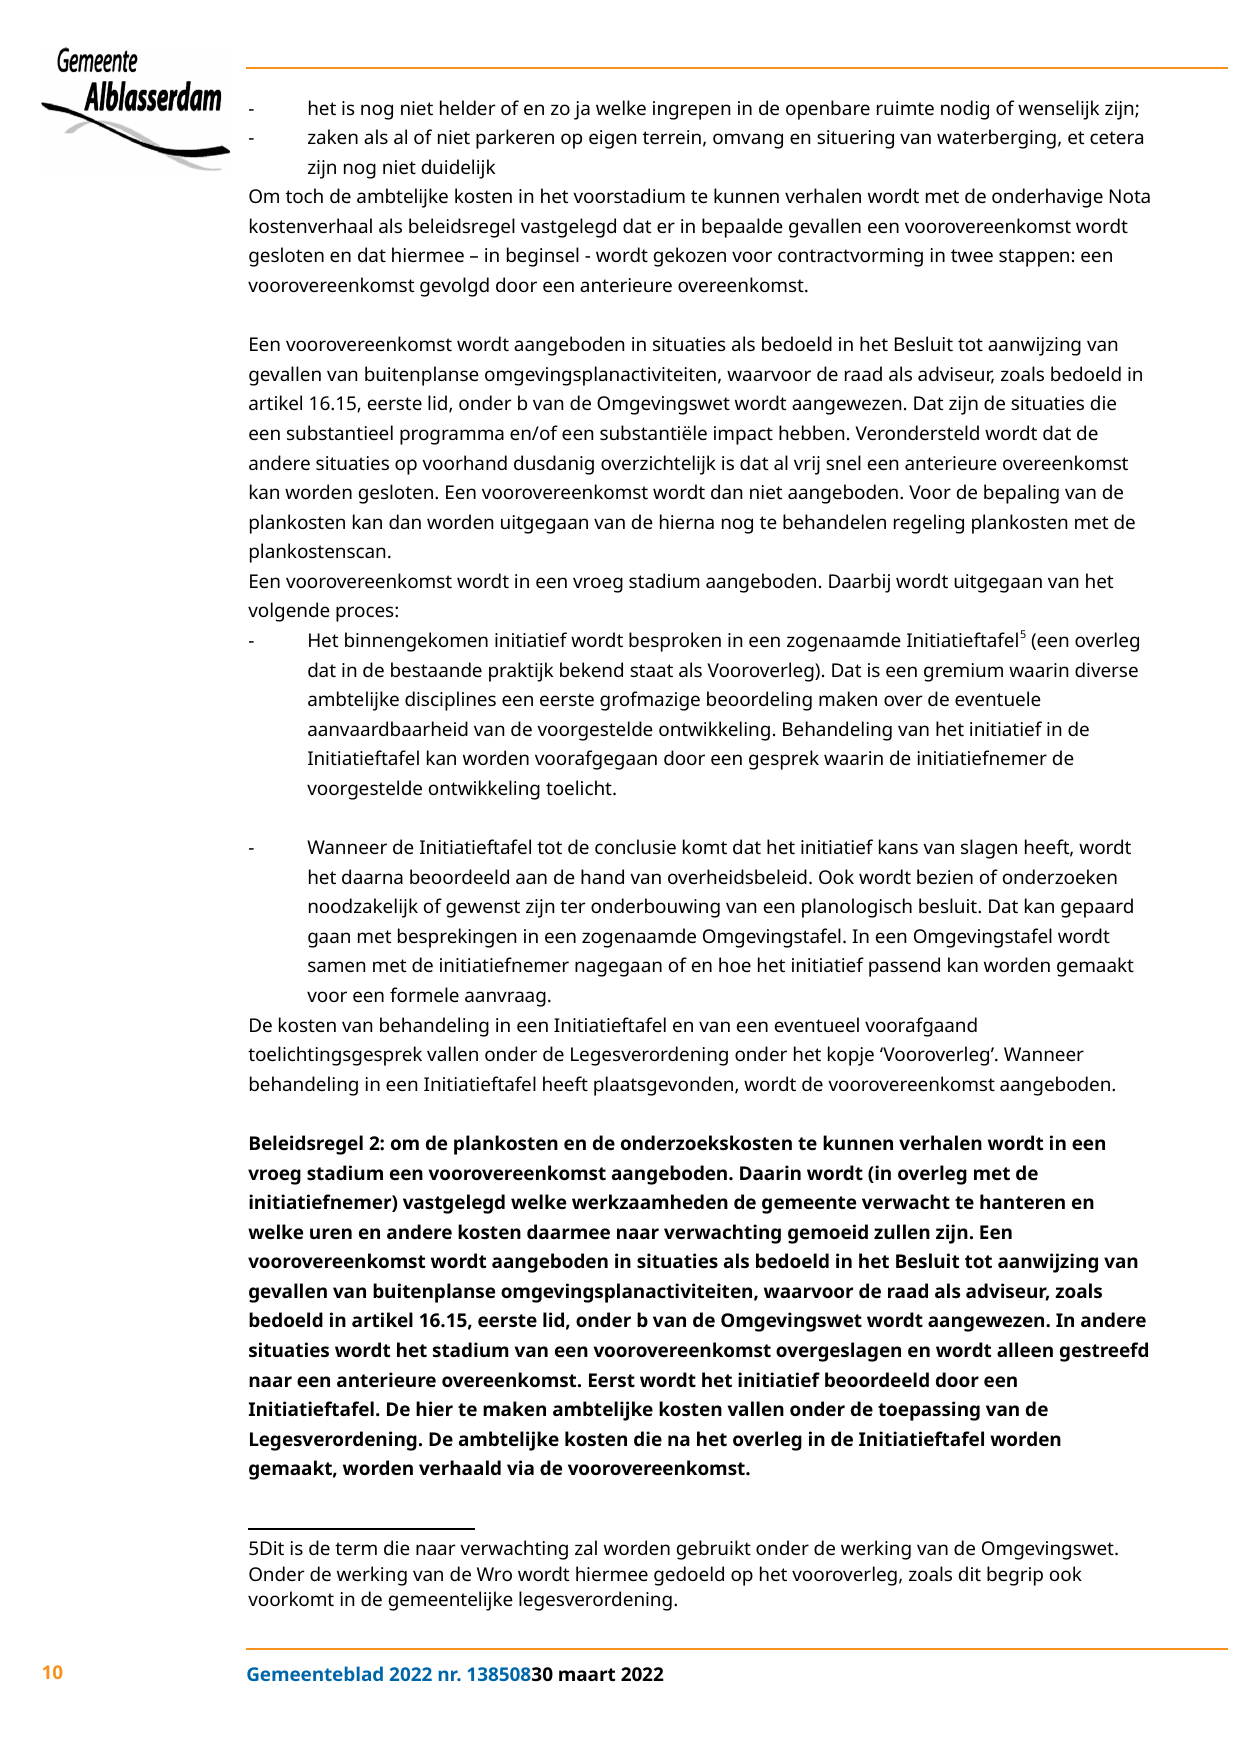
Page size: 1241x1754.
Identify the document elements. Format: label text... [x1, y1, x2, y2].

text De kosten van behandeling in een Initiatieftafel en van een eventueel voorafgaand toelichtingsgesprek vallen onder de Legesverordening onder het kopje ‘Vooroverleg’. Wanneer behandeling in een Initiatieftafel heeft plaatsgevonden, wordt de voorovereenkomst aangeboden. [248, 1012, 1152, 1097]
list Wanneer de Initiatieftafel tot de conclusie komt dat het initiatief kans van slagen heeft, wordt het daarna beoordeeld aan de hand van overheidsbeleid. Ook wordt bezien of onderzoeken noodzakelijk of gewenst zijn ter onderbouwing van een planologisch besluit. Dat kan gepaard gaan met besprekingen in een zogenaamde Omgevingstafel. In een Omgevingstafel wordt samen met de initiatiefnemer nagegaan of en hoe het initiatief passend kan worden gemaakt voor een formele aanvraag. [248, 834, 1152, 1008]
text Een voorovereenkomst wordt aangeboden in situaties als bedoeld in het Besluit tot aanwijzing van gevallen van buitenplanse omgevingsplanactiviteiten, waarvoor de raad als adviseur, zoals bedoeld in artikel 16.15, eerste lid, onder b van de Omgevingswet wordt aangewezen. Dat zijn de situaties die een substantieel programma en/of een substantiële impact hebben. Verondersteld wordt dat de andere situaties op voorhand dusdanig overzichtelijk is dat al vrij snel een anterieure overeenkomst kan worden gesloten. Een voorovereenkomst wordt dan niet aangeboden. Voor de bepaling van de plankosten kan dan worden uitgegaan van de hierna nog te behandelen regeling plankosten met de plankostenscan. [248, 331, 1152, 564]
text Beleidsregel 2: om de plankosten en de onderzoekskosten te kunnen verhalen wordt in een vroeg stadium een voorovereenkomst aangeboden. Daarin wordt (in overleg met de initiatiefnemer) vastgelegd welke werkzaamheden de gemeente verwacht te hanteren en welke uren en andere kosten daarmee naar verwachting gemoeid zullen zijn. Een voorovereenkomst wordt aangeboden in situaties als bedoeld in het Besluit tot aanwijzing van gevallen van buitenplanse omgevingsplanactiviteiten, waarvoor de raad als adviseur, zoals bedoeld in artikel 16.15, eerste lid, onder b van de Omgevingswet wordt aangewezen. In andere situaties wordt het stadium van een voorovereenkomst overgeslagen en wordt alleen gestreefd naar een anterieure overeenkomst. Eerst wordt het initiatief beoordeeld door een Initiatieftafel. De hier te maken ambtelijke kosten vallen onder de toepassing van de Legesverordening. De ambtelijke kosten die na het overleg in de Initiatieftafel worden gemaakt, worden verhaald via de voorovereenkomst. [248, 1130, 1152, 1481]
list zaken als al of niet parkeren op eigen terrein, omvang en situering van waterberging, et cetera zijn nog niet duidelijk [248, 124, 1152, 180]
list Het binnengekomen initiatief wordt besproken in een zogenaamde Initiatieftafel (een overleg dat in de bestaande praktijk bekend staat als Vooroverleg). Dat is een gremium waarin diverse ambtelijke disciplines een eerste grofmazige beoordeling maken over de eventuele aanvaardbaarheid van de voorgestelde ontwikkeling. Behandeling van het initiatief in de Initiatieftafel kan worden voorafgegaan door een gesprek waarin de initiatiefnemer de voorgestelde ontwikkeling toelicht. [248, 627, 1152, 801]
list Dit is de term die naar verwachting zal worden gebruikt onder de werking van de Omgevingswet. Onder de werking van de Wro wordt hiermee gedoeld op het vooroverleg, zoals dit begrip ook voorkomt in de gemeentelijke legesverordening. [248, 1535, 1152, 1612]
picture [41, 47, 231, 172]
text Een voorovereenkomst wordt in een vroeg stadium aangeboden. Daarbij wordt uitgegaan van het volgende proces: [248, 568, 1152, 623]
list het is nog niet helder of en zo ja welke ingrepen in de openbare ruimte nodig of wenselijk zijn; [248, 95, 1152, 121]
text Om toch de ambtelijke kosten in het voorstadium te kunnen verhalen wordt met de onderhavige Nota kostenverhaal als beleidsregel vastgelegd dat er in bepaalde gevallen een voorovereenkomst wordt gesloten en dat hiermee – in beginsel - wordt gekozen voor contractvorming in twee stappen: een voorovereenkomst gevolgd door een anterieure overeenkomst. [248, 183, 1152, 298]
